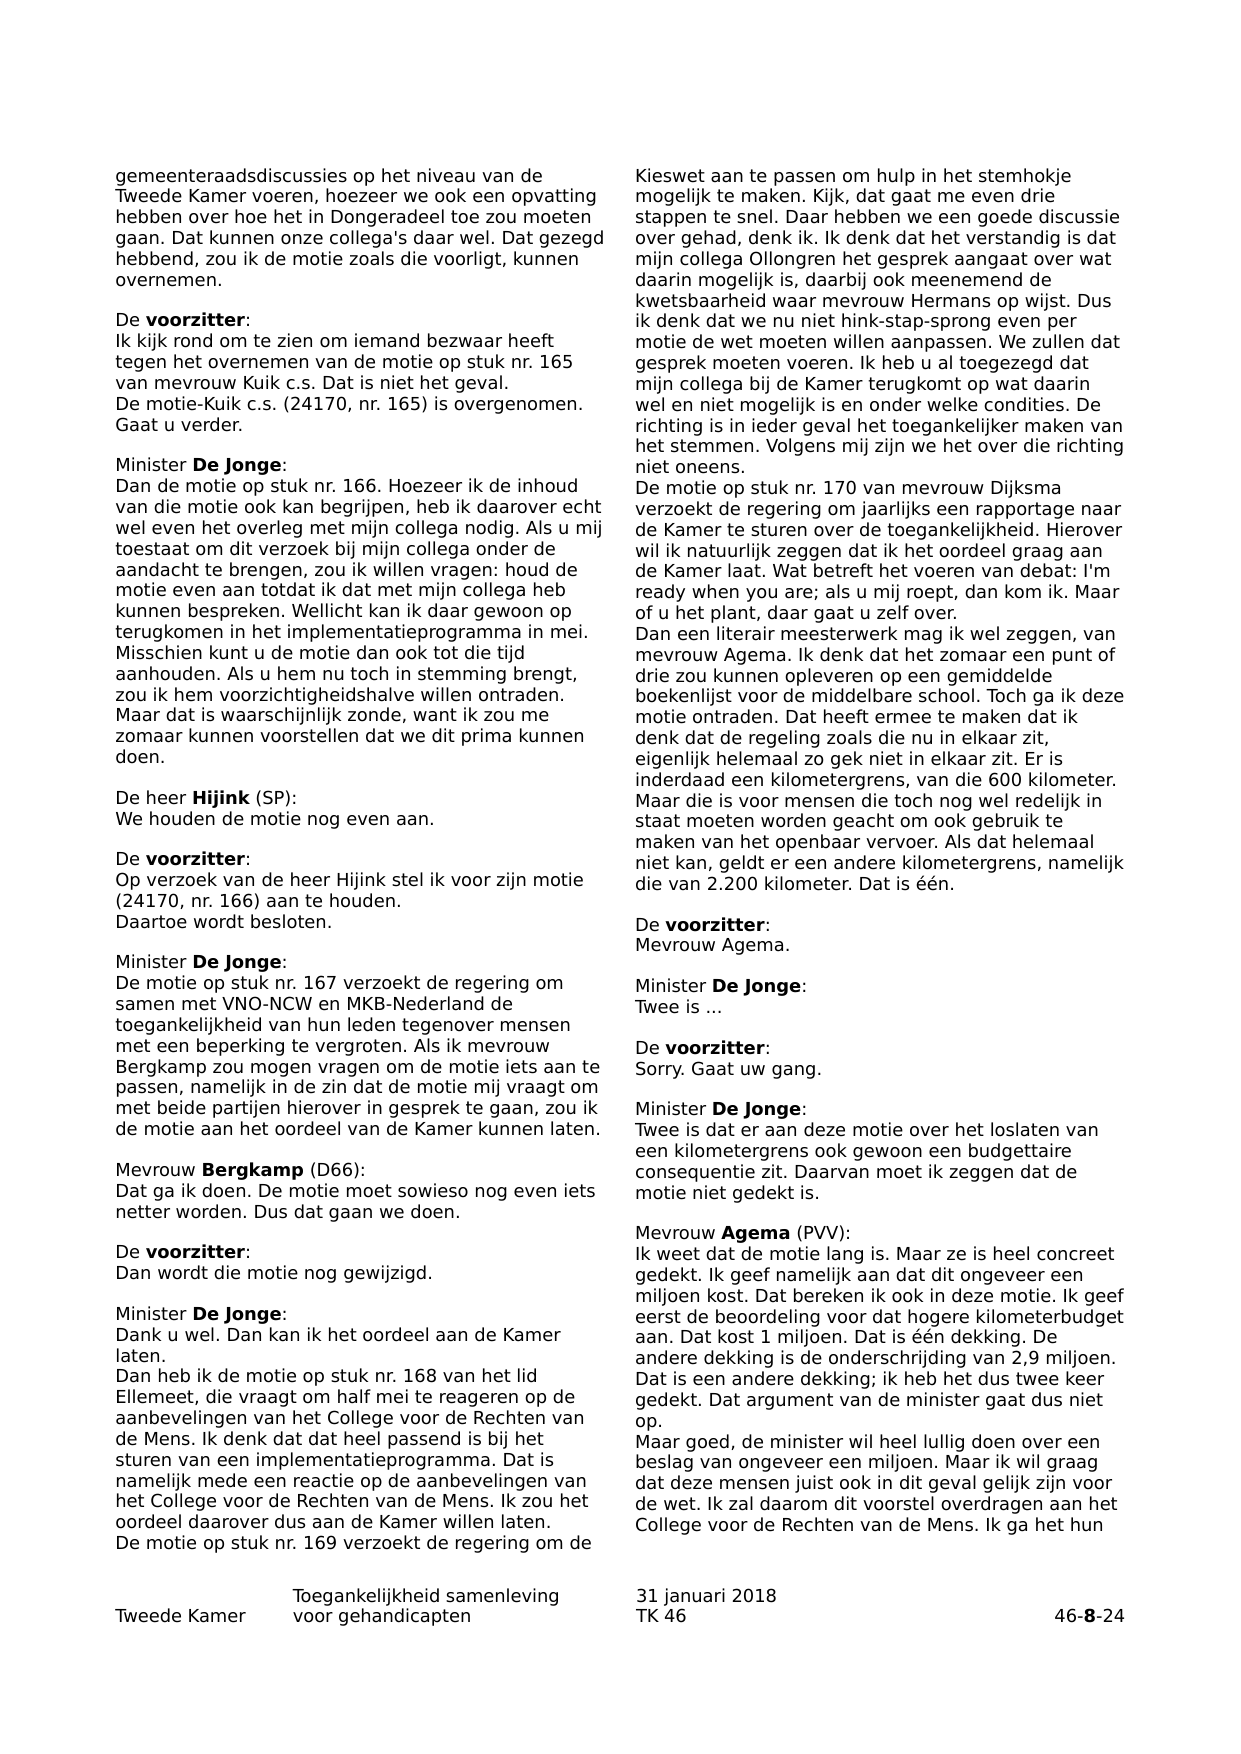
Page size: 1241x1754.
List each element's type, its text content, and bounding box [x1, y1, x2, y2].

text Minister De Jonge: [115, 952, 605, 973]
text De voorzitter: [635, 1038, 1125, 1058]
text De voorzitter: [115, 849, 605, 870]
text Mevrouw Agema (PVV): [635, 1223, 1125, 1244]
text Gaat u verder. [115, 414, 605, 435]
text De motie-Kuik c.s. (24170, nr. 165) is overgenomen. [115, 393, 605, 414]
text De voorzitter: [115, 310, 605, 331]
text Dat ga ik doen. De motie moet sowieso nog even iets netter worden. Dus dat gaan we doen. [115, 1181, 605, 1222]
text Twee is ... [635, 997, 1125, 1018]
text Minister De Jonge: [635, 1099, 1125, 1120]
text De motie op stuk nr. 170 van mevrouw Dijksma verzoekt de regering om jaarlijks een rapportage naar de Kamer te sturen over de toegankelijkheid. Hierover wil ik natuurlijk zeggen dat ik het oordeel graag aan de Kamer laat. Wat betreft het voeren van debat: I'm ready when you are; als u mij roept, dan kom ik. Maar of u het plant, daar gaat u zelf over. [635, 478, 1125, 624]
text Ik kijk rond om te zien om iemand bezwaar heeft tegen het overnemen van de motie op stuk nr. 165 van mevrouw Kuik c.s. Dat is niet het geval. [115, 331, 605, 393]
text We houden de motie nog even aan. [115, 808, 605, 829]
text Op verzoek van de heer Hijink stel ik voor zijn motie (24170, nr. 166) aan te houden. [115, 870, 605, 912]
text Daartoe wordt besloten. [115, 912, 605, 932]
text De motie op stuk nr. 169 verzoekt de regering om de [115, 1533, 605, 1554]
text Dan een literair meesterwerk mag ik wel zeggen, van mevrouw Agema. Ik denk dat het zomaar een punt of drie zou kunnen opleveren op een gemiddelde boekenlijst voor de middelbare school. Toch ga ik deze motie ontraden. Dat heeft ermee te maken dat ik denk dat de regeling zoals die nu in elkaar zit, eigenlijk helemaal zo gek niet in elkaar zit. Er is inderdaad een kilometergrens, van die 600 kilometer. Maar die is voor mensen die toch nog wel redelijk in staat moeten worden geacht om ook gebruik te maken van het openbaar vervoer. Als dat helemaal niet kan, geldt er een andere kilometergrens, namelijk die van 2.200 kilometer. Dat is één. [635, 624, 1125, 894]
text Mevrouw Agema. [635, 935, 1125, 956]
text Minister De Jonge: [635, 976, 1125, 997]
text Minister De Jonge: [115, 455, 605, 476]
text De motie op stuk nr. 167 verzoekt de regering om samen met VNO-NCW en MKB-Nederland de toegankelijkheid van hun leden tegenover mensen met een beperking te vergroten. Als ik mevrouw Bergkamp zou mogen vragen om de motie iets aan te passen, namelijk in de zin dat de motie mij vraagt om met beide partijen hierover in gesprek te gaan, zou ik de motie aan het oordeel van de Kamer kunnen laten. [115, 973, 605, 1140]
text Sorry. Gaat uw gang. [635, 1058, 1125, 1079]
text Kieswet aan te passen om hulp in het stemhokje mogelijk te maken. Kijk, dat gaat me even drie stappen te snel. Daar hebben we een goede discussie over gehad, denk ik. Ik denk dat het verstandig is dat mijn collega Ollongren het gesprek aangaat over wat daarin mogelijk is, daarbij ook meenemend de kwetsbaarheid waar mevrouw Hermans op wijst. Dus ik denk dat we nu niet hink-stap-sprong even per motie de wet moeten willen aanpassen. We zullen dat gesprek moeten voeren. Ik heb u al toegezegd dat mijn collega bij de Kamer terugkomt op wat daarin wel en niet mogelijk is en onder welke condities. De richting is in ieder geval het toegankelijker maken van het stemmen. Volgens mij zijn we het over die richting niet oneens. [635, 165, 1125, 478]
text De voorzitter: [115, 1242, 605, 1263]
text De voorzitter: [635, 914, 1125, 935]
text Dan heb ik de motie op stuk nr. 168 van het lid Ellemeet, die vraagt om half mei te reageren op de aanbevelingen van het College voor de Rechten van de Mens. Ik denk dat dat heel passend is bij het sturen van een implementatieprogramma. Dat is namelijk mede een reactie op de aanbevelingen van het College voor de Rechten van de Mens. Ik zou het oordeel daarover dus aan de Kamer willen laten. [115, 1366, 605, 1533]
text Dan de motie op stuk nr. 166. Hoezeer ik de inhoud van die motie ook kan begrijpen, heb ik daarover echt wel even het overleg met mijn collega nodig. Als u mij toestaat om dit verzoek bij mijn collega onder de aandacht te brengen, zou ik willen vragen: houd de motie even aan totdat ik dat met mijn collega heb kunnen bespreken. Wellicht kan ik daar gewoon op terugkomen in het implementatieprogramma in mei. Misschien kunt u de motie dan ook tot die tijd aanhouden. Als u hem nu toch in stemming brengt, zou ik hem voorzichtigheidshalve willen ontraden. Maar dat is waarschijnlijk zonde, want ik zou me zomaar kunnen voorstellen dat we dit prima kunnen doen. [115, 476, 605, 768]
text De heer Hijink (SP): [115, 788, 605, 808]
text Mevrouw Bergkamp (D66): [115, 1160, 605, 1181]
text Maar goed, de minister wil heel lullig doen over een beslag van ongeveer een miljoen. Maar ik wil graag dat deze mensen juist ook in dit geval gelijk zijn voor de wet. Ik zal daarom dit voorstel overdragen aan het College voor de Rechten van de Mens. Ik ga het hun [635, 1431, 1125, 1536]
text Dan wordt die motie nog gewijzigd. [115, 1263, 605, 1284]
text Minister De Jonge: [115, 1304, 605, 1324]
text Dank u wel. Dan kan ik het oordeel aan de Kamer laten. [115, 1324, 605, 1366]
text Ik weet dat de motie lang is. Maar ze is heel concreet gedekt. Ik geef namelijk aan dat dit ongeveer een miljoen kost. Dat bereken ik ook in deze motie. Ik geef eerst de beoordeling voor dat hogere kilometerbudget aan. Dat kost 1 miljoen. Dat is één dekking. De andere dekking is de onderschrijding van 2,9 miljoen. Dat is een andere dekking; ik heb het dus twee keer gedekt. Dat argument van de minister gaat dus niet op. [635, 1244, 1125, 1431]
text gemeenteraadsdiscussies op het niveau van de Tweede Kamer voeren, hoezeer we ook een opvatting hebben over hoe het in Dongeradeel toe zou moeten gaan. Dat kunnen onze collega's daar wel. Dat gezegd hebbend, zou ik de motie zoals die voorligt, kunnen overnemen. [115, 165, 605, 290]
text Twee is dat er aan deze motie over het loslaten van een kilometergrens ook gewoon een budgettaire consequentie zit. Daarvan moet ik zeggen dat de motie niet gedekt is. [635, 1120, 1125, 1203]
